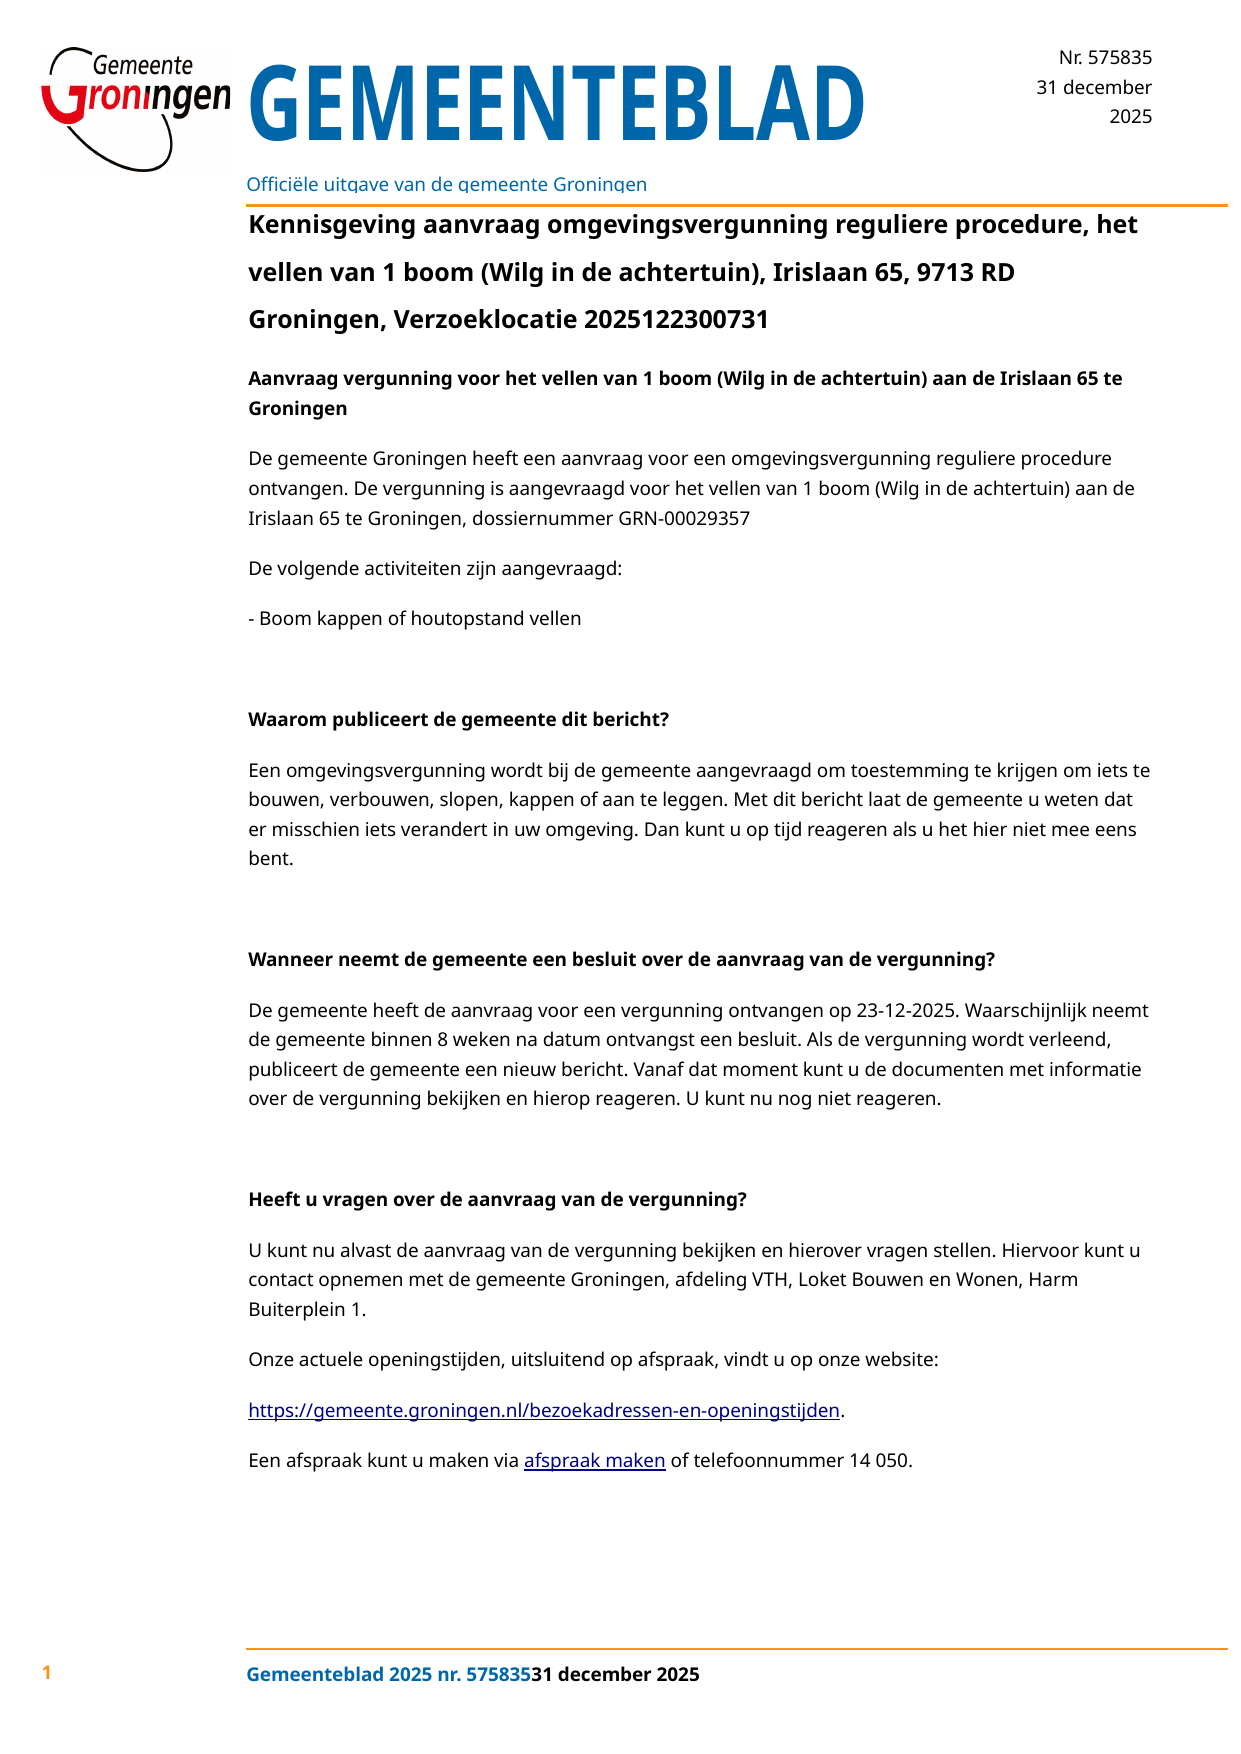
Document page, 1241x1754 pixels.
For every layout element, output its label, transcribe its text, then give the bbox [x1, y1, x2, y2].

text Kennisgeving aanvraag omgevingsvergunning reguliere procedure, het vellen van 1 boom (Wilg in de achtertuin), Irislaan 65, 9713 RD Groningen, Verzoeklocatie 2025122300731 [248, 207, 1152, 336]
text Een afspraak kunt u maken via afspraak maken of telefoonnummer 14 050. [248, 1447, 1152, 1473]
text De volgende activiteiten zijn aangevraagd: [248, 555, 1152, 581]
picture [41, 47, 231, 172]
text Onze actuele openingstijden, uitsluitend op afspraak, vindt u op onze website: [248, 1346, 1152, 1372]
text Heeft u vragen over de aanvraag van de vergunning? [248, 1186, 1152, 1212]
text De gemeente Groningen heeft een aanvraag voor een omgevingsvergunning reguliere procedure ontvangen. De vergunning is aangevraagd voor het vellen van 1 boom (Wilg in de achtertuin) aan de Irislaan 65 te Groningen, dossiernummer GRN-00029357 [248, 446, 1152, 530]
text Een omgevingsvergunning wordt bij de gemeente aangevraagd om toestemming te krijgen om iets te bouwen, verbouwen, slopen, kappen of aan te leggen. Met dit bericht laat de gemeente u weten dat er misschien iets verandert in uw omgeving. Dan kunt u op tijd reageren als u het hier niet mee eens bent. [248, 757, 1152, 871]
text https://gemeente.groningen.nl/bezoekadressen-en-openingstijden. [248, 1397, 1152, 1422]
text Waarom publiceert de gemeente dit bericht? [248, 706, 1152, 732]
text Wanneer neemt de gemeente een besluit over de aanvraag van de vergunning? [248, 946, 1152, 972]
text Aanvraag vergunning voor het vellen van 1 boom (Wilg in de achtertuin) aan de Irislaan 65 te Groningen [248, 366, 1152, 421]
text U kunt nu alvast de aanvraag van de vergunning bekijken en hierover vragen stellen. Hiervoor kunt u contact opnemen met de gemeente Groningen, afdeling VTH, Loket Bouwen en Wonen, Harm Buiterplein 1. [248, 1237, 1152, 1322]
text De gemeente heeft de aanvraag voor een vergunning ontvangen op 23-12-2025. Waarschijnlijk neemt de gemeente binnen 8 weken na datum ontvangst een besluit. Als de vergunning wordt verleend, publiceert de gemeente een nieuw bericht. Vanaf dat moment kunt u de documenten met informatie over de vergunning bekijken en hierop reageren. U kunt nu nog niet reageren. [248, 997, 1152, 1111]
text - Boom kappen of houtopstand vellen [248, 606, 1152, 631]
